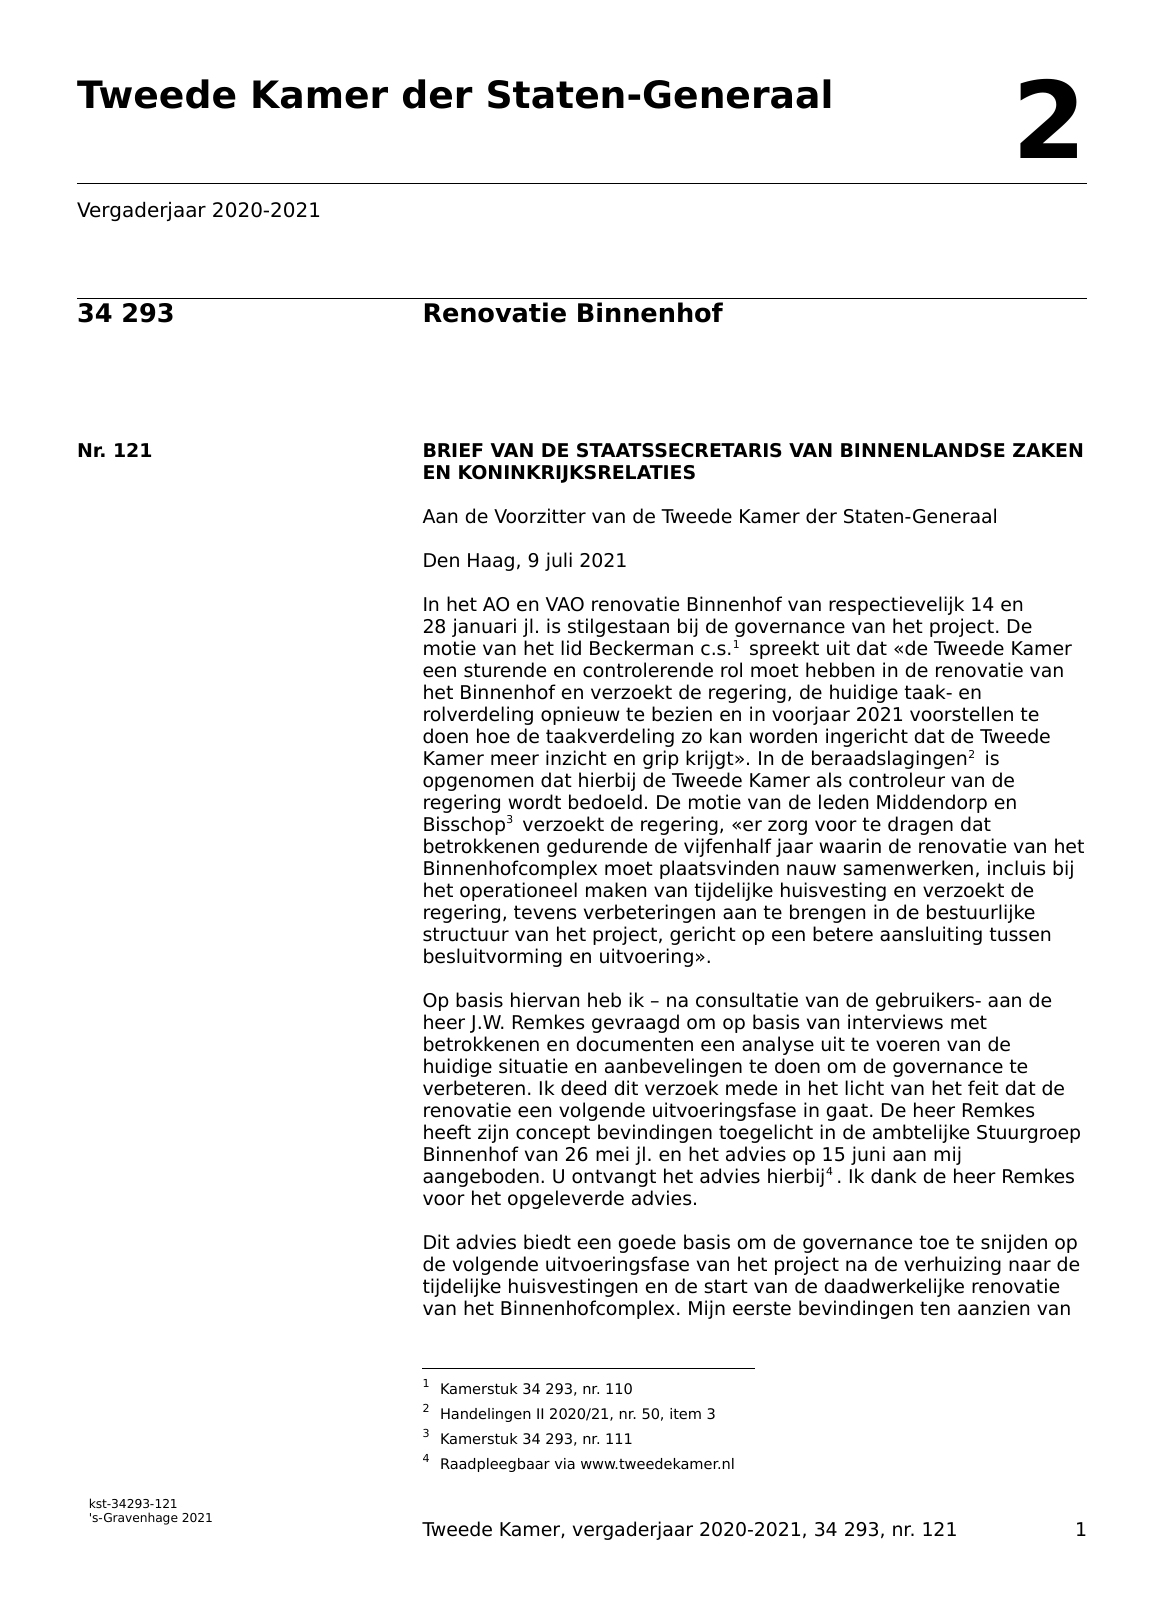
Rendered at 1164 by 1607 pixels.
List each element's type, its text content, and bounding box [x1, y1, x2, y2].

subtitle Nr. 121 BRIEF VAN DE STAATSSECRETARIS VAN BINNENLANDSE ZAKEN EN KONINKRIJKSRELATIES [77, 440, 1087, 484]
table_header 2 [886, 59, 1087, 183]
text Handelingen II 2020/21, nr. 50, item 3 [422, 1402, 1087, 1424]
text Kamerstuk 34 293, nr. 110 [422, 1377, 1087, 1399]
text Aan de Voorzitter van de Tweede Kamer der Staten-Generaal [422, 506, 1087, 528]
text Den Haag, 9 juli 2021 [422, 550, 1087, 572]
text In het AO en VAO renovatie Binnenhof van respectievelijk 14 en 28 januari jl. is stilgestaan bij de governance van het project. De motie van het lid Beckerman c.s. spreekt uit dat «de Tweede Kamer een sturende en controlerende rol moet hebben in de renovatie van het Binnenhof en verzoekt de regering, de huidige taak- en rolverdeling opnieuw te bezien en in voorjaar 2021 voorstellen te doen hoe de taakverdeling zo kan worden ingericht dat de Tweede Kamer meer inzicht en grip krijgt». In de beraadslagingen is opgenomen dat hierbij de Tweede Kamer als controleur van de regering wordt bedoeld. De motie van de leden Middendorp en Bisschop verzoekt de regering, «er zorg voor te dragen dat betrokkenen gedurende de vijfenhalf jaar waarin de renovatie van het Binnenhofcomplex moet plaatsvinden nauw samenwerken, incluis bij het operationeel maken van tijdelijke huisvesting en verzoekt de regering, tevens verbeteringen aan te brengen in de bestuurlijke structuur van het project, gericht op een betere aansluiting tussen besluitvorming en uitvoering». [422, 594, 1087, 968]
text Op basis hiervan heb ik – na consultatie van de gebruikers- aan de heer J.W. Remkes gevraagd om op basis van interviews met betrokkenen en documenten een analyse uit te voeren van de huidige situatie en aanbevelingen te doen om de governance te verbeteren. Ik deed dit verzoek mede in het licht van het feit dat de renovatie een volgende uitvoeringsfase in gaat. De heer Remkes heeft zijn concept bevindingen toegelicht in de ambtelijke Stuurgroep Binnenhof van 26 mei jl. en het advies op 15 juni aan mij aangeboden. U ontvangt het advies hierbij. Ik dank de heer Remkes voor het opgeleverde advies. [422, 990, 1087, 1210]
subtitle 34 293 Renovatie Binnenhof [77, 299, 1087, 329]
text Dit advies biedt een goede basis om de governance toe te snijden op de volgende uitvoeringsfase van het project na de verhuizing naar de tijdelijke huisvestingen en de start van de daadwerkelijke renovatie van het Binnenhofcomplex. Mijn eerste bevindingen ten aanzien van [422, 1232, 1087, 1320]
text kst-34293-121 [88, 1497, 323, 1511]
table_header Tweede Kamer der Staten-Generaal [77, 59, 886, 183]
text Raadpleegbaar via www.tweedekamer.nl [422, 1452, 1087, 1474]
table_cell Vergaderjaar 2020-2021 [77, 184, 1087, 298]
text Kamerstuk 34 293, nr. 111 [422, 1427, 1087, 1449]
text 's-Gravenhage 2021 [88, 1511, 323, 1525]
